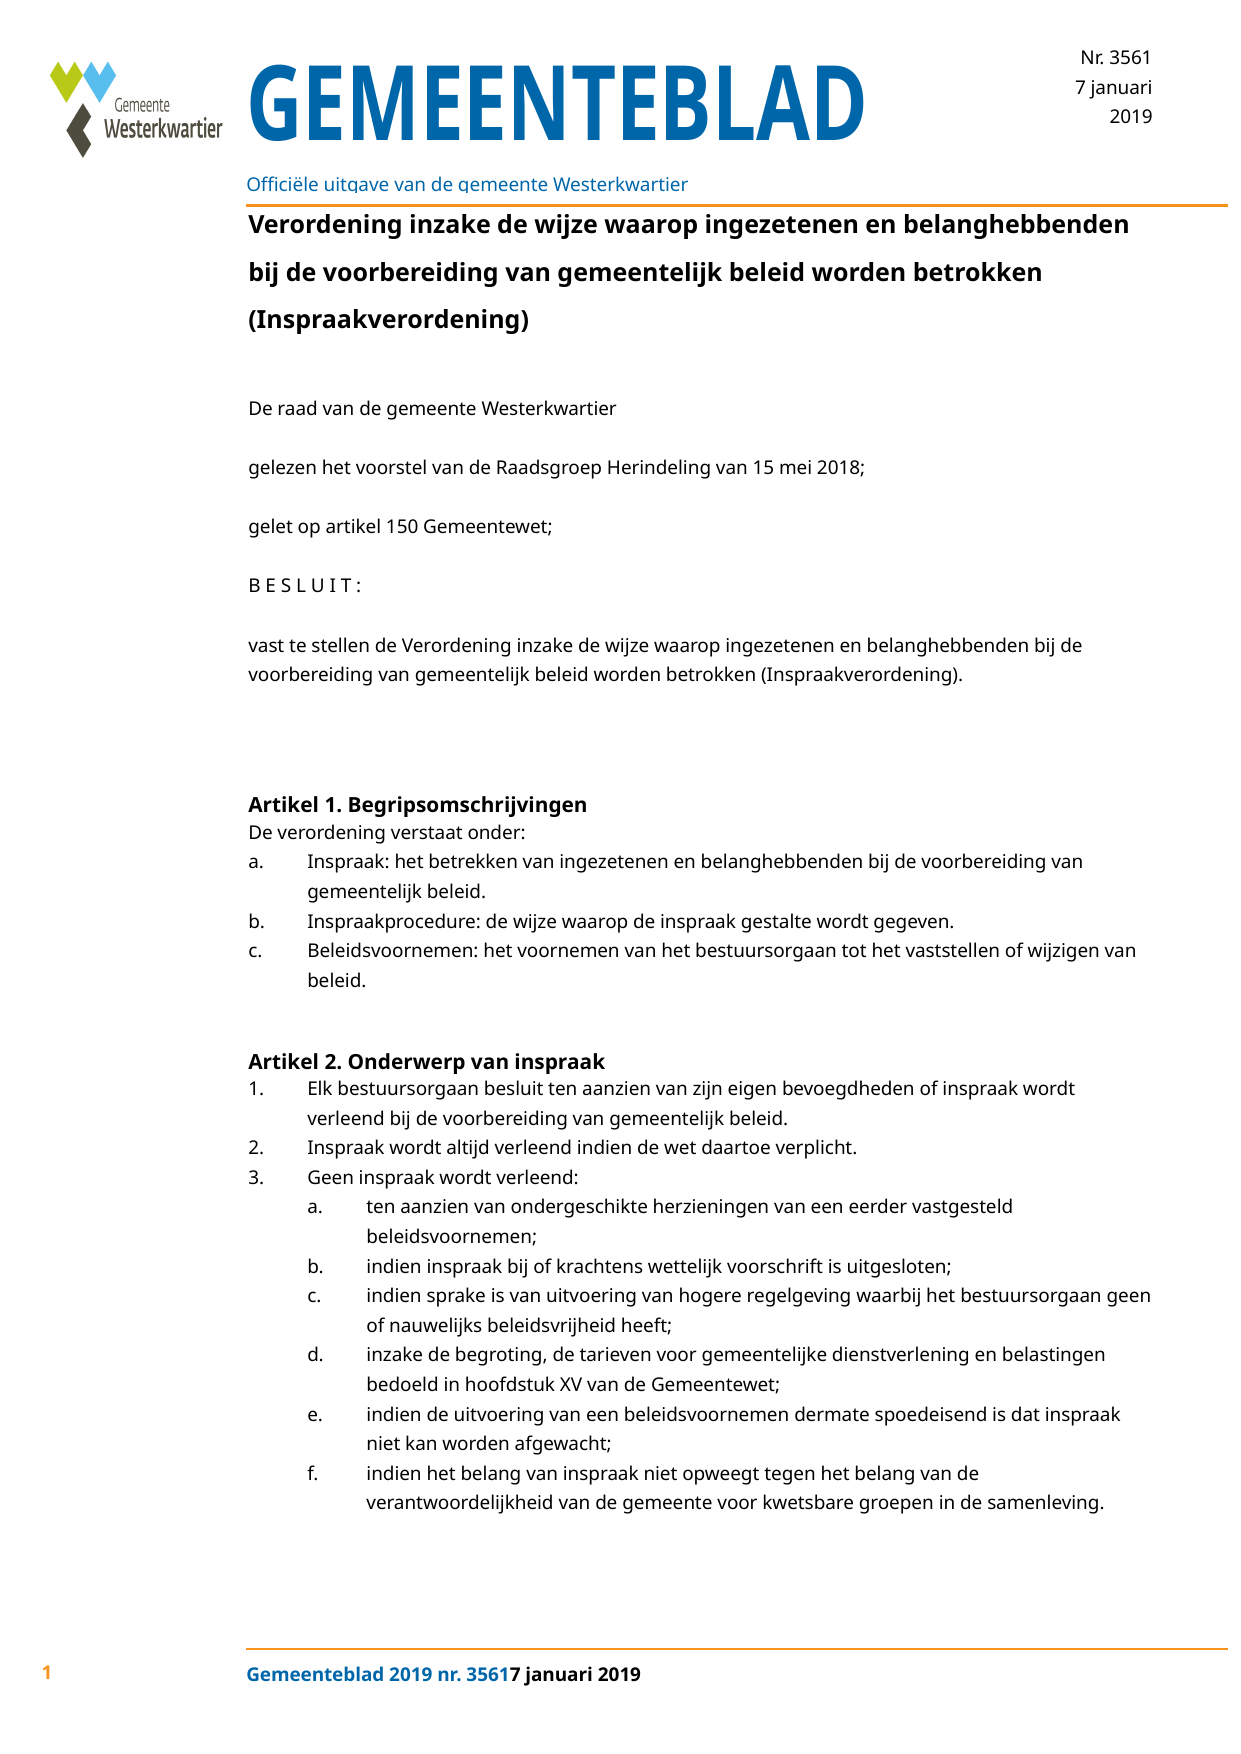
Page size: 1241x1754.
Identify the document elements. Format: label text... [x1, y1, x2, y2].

picture [41, 47, 231, 172]
list ten aanzien van ondergeschikte herzieningen van een eerder vastgesteld beleidsvoornemen; [307, 1194, 1152, 1249]
list indien sprake is van uitvoering van hogere regelgeving waarbij het bestuursorgaan geen of nauwelijks beleidsvrijheid heeft; [307, 1282, 1152, 1338]
list Geen inspraak wordt verleend: [248, 1164, 1152, 1190]
text De verordening verstaat onder: [248, 819, 1152, 845]
list inzake de begroting, de tarieven voor gemeentelijke dienstverlening en belastingen bedoeld in hoofdstuk XV van de Gemeentewet; [307, 1342, 1152, 1397]
text gelet op artikel 150 Gemeentewet; [248, 513, 1152, 539]
list Inspraakprocedure: de wijze waarop de inspraak gestalte wordt gegeven. [248, 908, 1152, 933]
text B E S L U I T : [248, 573, 1152, 598]
list Inspraak: het betrekken van ingezetenen en belanghebbenden bij de voorbereiding van gemeentelijk beleid. [248, 849, 1152, 904]
list Inspraak wordt altijd verleend indien de wet daartoe verplicht. [248, 1134, 1152, 1160]
list indien de uitvoering van een beleidsvoornemen dermate spoedeisend is dat inspraak niet kan worden afgewacht; [307, 1401, 1152, 1456]
list Elk bestuursorgaan besluit ten aanzien van zijn eigen bevoegdheden of inspraak wordt verleend bij de voorbereiding van gemeentelijk beleid. [248, 1075, 1152, 1131]
list Beleidsvoornemen: het voornemen van het bestuursorgaan tot het vaststellen of wijzigen van beleid. [248, 937, 1152, 993]
list indien het belang van inspraak niet opweegt tegen het belang van de verantwoordelijkheid van de gemeente voor kwetsbare groepen in de samenleving. [307, 1460, 1152, 1515]
text vast te stellen de Verordening inzake de wijze waarop ingezetenen en belanghebbenden bij de voorbereiding van gemeentelijk beleid worden betrokken (Inspraakverordening). [248, 632, 1152, 687]
text Verordening inzake de wijze waarop ingezetenen en belanghebbenden bij de voorbereiding van gemeentelijk beleid worden betrokken (Inspraakverordening) [248, 207, 1152, 336]
text Artikel 2. Onderwerp van inspraak [248, 1047, 1152, 1075]
text gelezen het voorstel van de Raadsgroep Herindeling van 15 mei 2018; [248, 454, 1152, 480]
text Artikel 1. Begripsomschrijvingen [248, 791, 1152, 819]
list indien inspraak bij of krachtens wettelijk voorschrift is uitgesloten; [307, 1253, 1152, 1279]
text De raad van de gemeente Westerkwartier [248, 395, 1152, 421]
